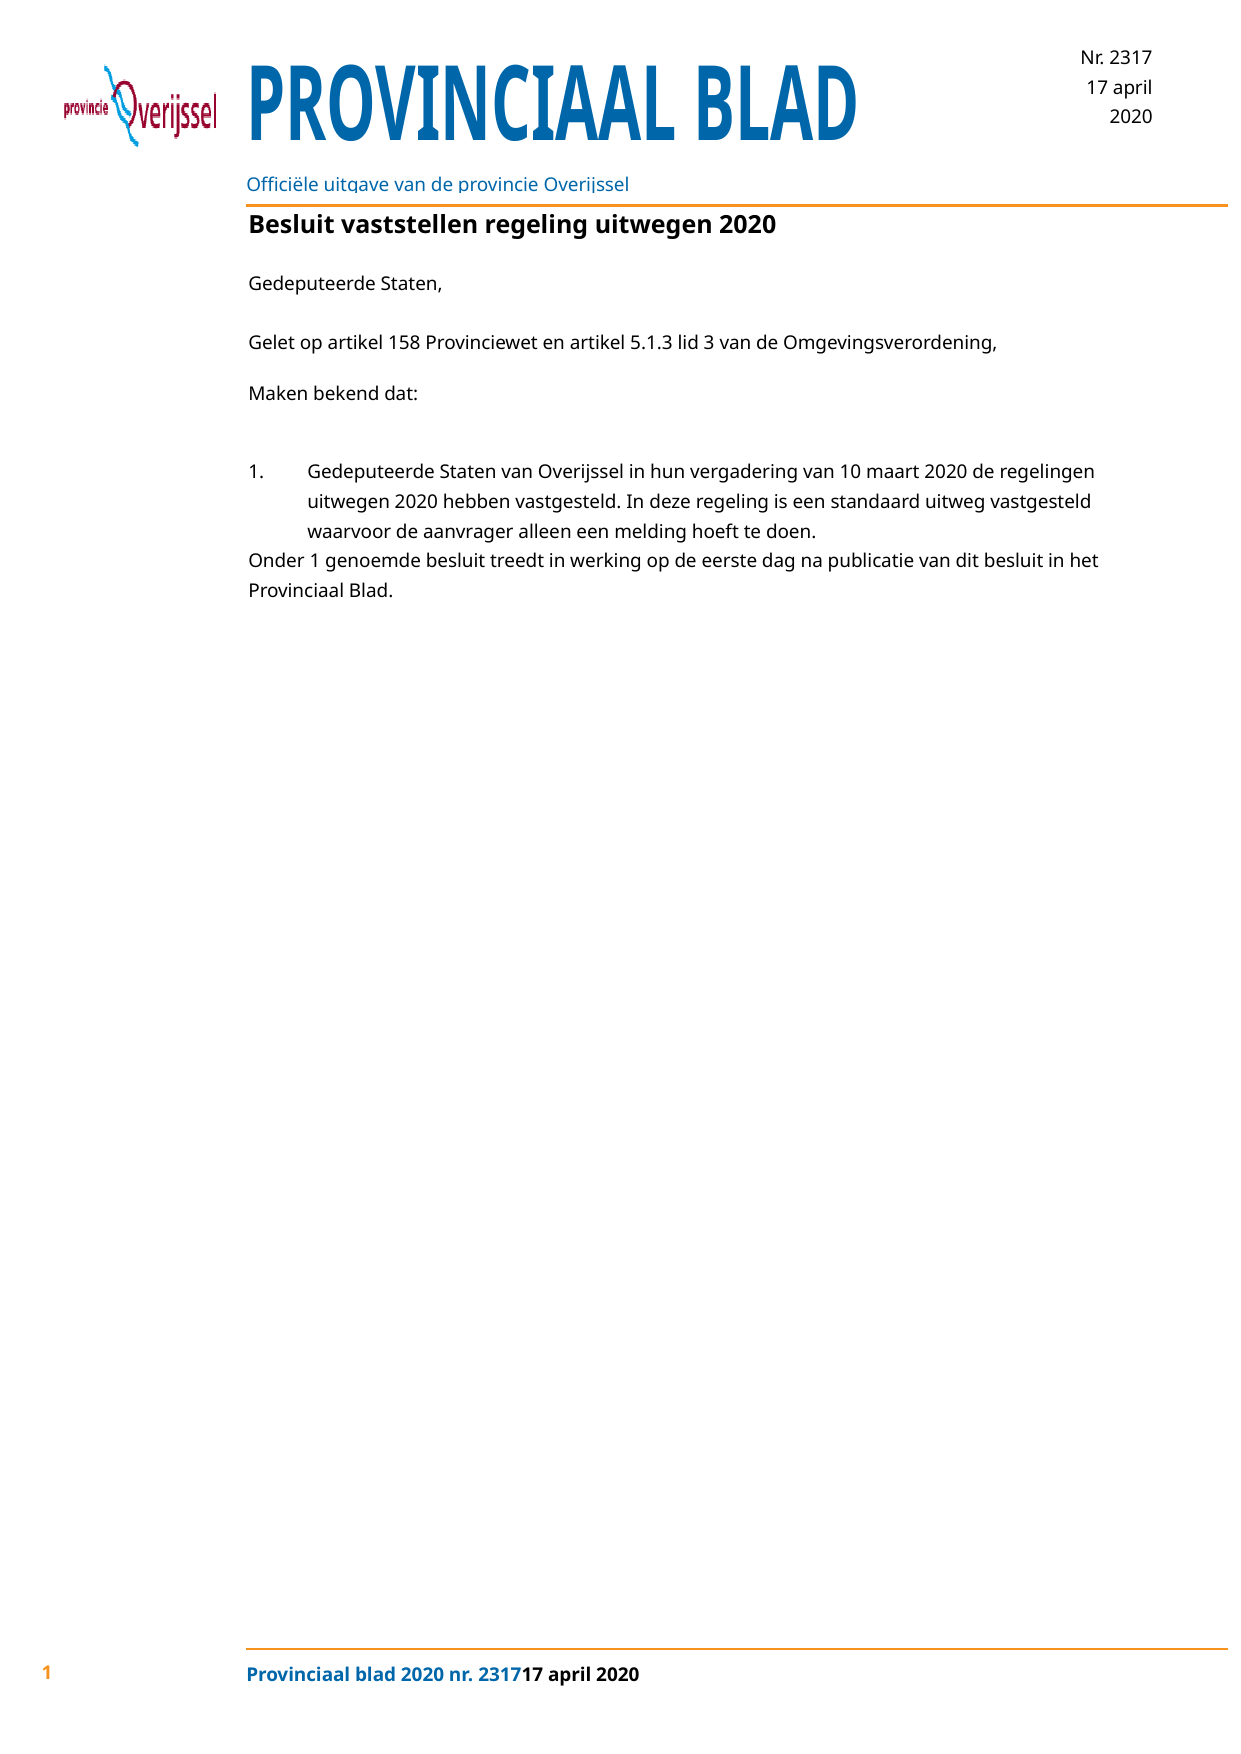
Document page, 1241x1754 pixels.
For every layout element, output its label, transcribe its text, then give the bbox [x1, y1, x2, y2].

text Gelet op artikel 158 Provinciewet en artikel 5.1.3 lid 3 van de Omgevingsverordening, [248, 329, 1152, 355]
text Maken bekend dat: [248, 380, 1152, 406]
picture [41, 47, 231, 172]
text Gedeputeerde Staten, [248, 270, 1152, 296]
text Onder 1 genoemde besluit treedt in werking op de eerste dag na publicatie van dit besluit in het Provinciaal Blad. [248, 547, 1152, 603]
list Gedeputeerde Staten van Overijssel in hun vergadering van 10 maart 2020 de regelingen uitwegen 2020 hebben vastgesteld. In deze regeling is een standaard uitweg vastgesteld waarvoor de aanvrager alleen een melding hoeft te doen. [248, 459, 1152, 543]
text Besluit vaststellen regeling uitwegen 2020 [248, 207, 1152, 241]
